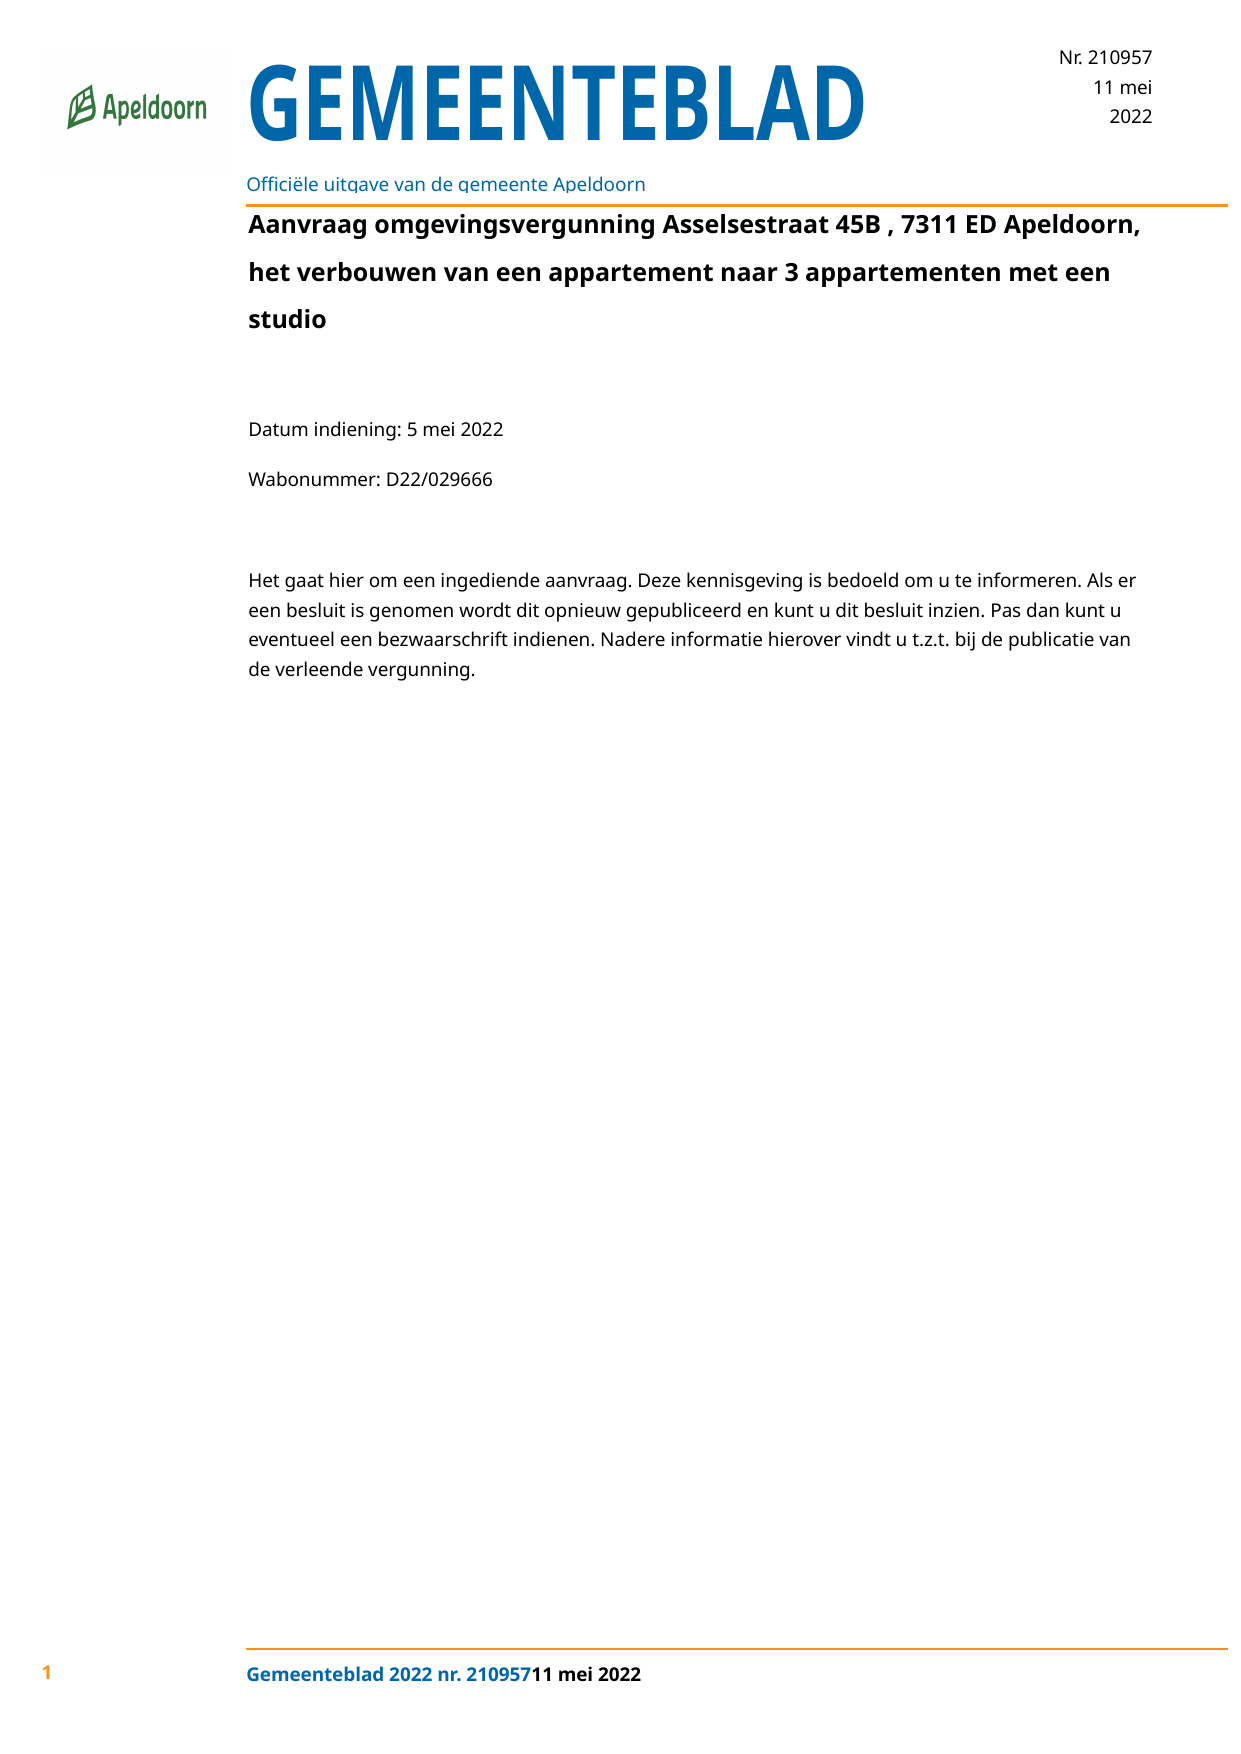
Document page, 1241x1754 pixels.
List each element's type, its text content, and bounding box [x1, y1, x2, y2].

text Wabonummer: D22/029666 [248, 466, 1152, 492]
picture [41, 47, 231, 172]
text Het gaat hier om een ingediende aanvraag. Deze kennisgeving is bedoeld om u te informeren. Als er een besluit is genomen wordt dit opnieuw gepubliceerd en kunt u dit besluit inzien. Pas dan kunt u eventueel een bezwaarschrift indienen. Nadere informatie hierover vindt u t.z.t. bij de publicatie van de verleende vergunning. [248, 567, 1152, 682]
text Datum indiening: 5 mei 2022 [248, 416, 1152, 442]
text Aanvraag omgevingsvergunning Asselsestraat 45B , 7311 ED Apeldoorn, het verbouwen van een appartement naar 3 appartementen met een studio [248, 207, 1152, 336]
